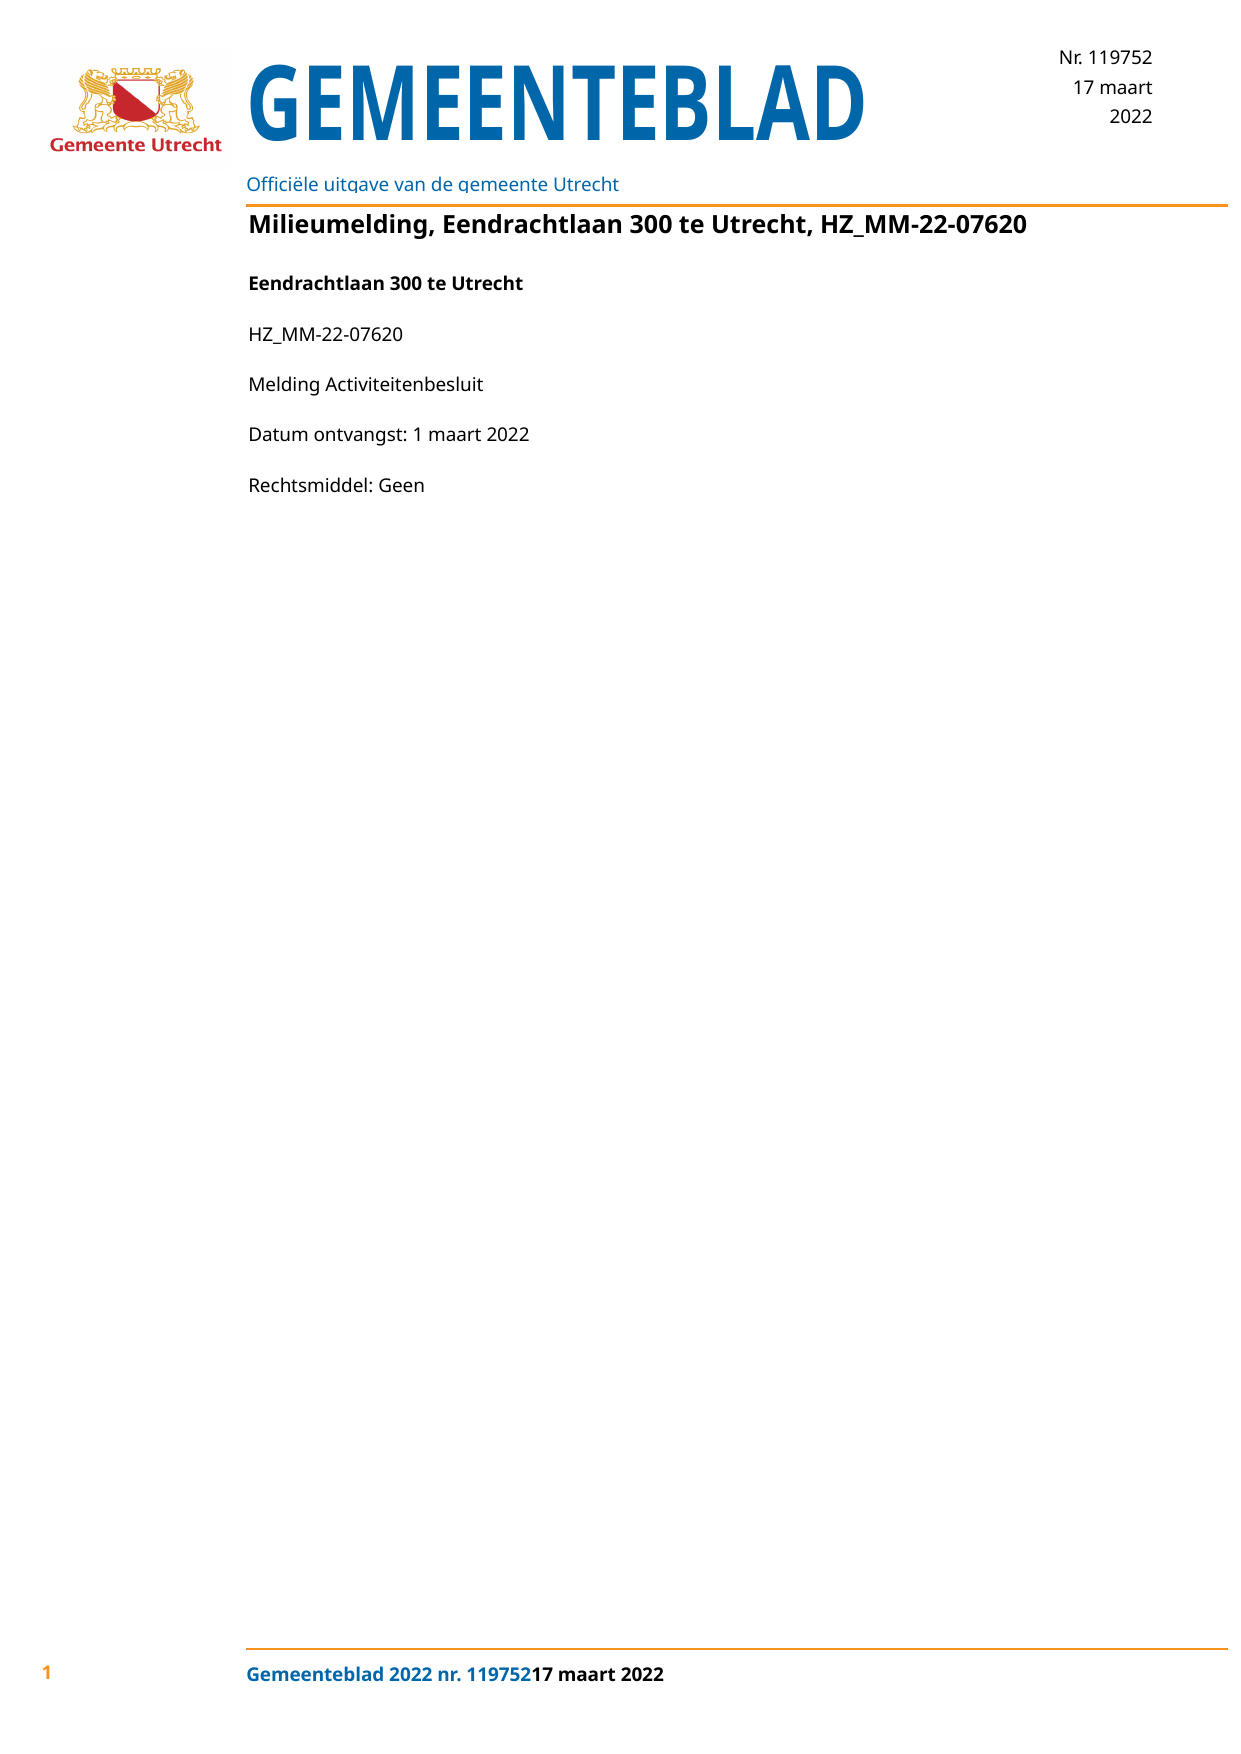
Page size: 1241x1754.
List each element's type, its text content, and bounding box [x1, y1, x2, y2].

picture [41, 47, 231, 172]
text Datum ontvangst: 1 maart 2022 [248, 422, 1152, 447]
text Rechtsmiddel: Geen [248, 472, 1152, 498]
text HZ_MM-22-07620 [248, 321, 1152, 346]
text Eendrachtlaan 300 te Utrecht [248, 270, 1152, 296]
text Milieumelding, Eendrachtlaan 300 te Utrecht, HZ_MM-22-07620 [248, 207, 1152, 241]
text Melding Activiteitenbesluit [248, 371, 1152, 397]
